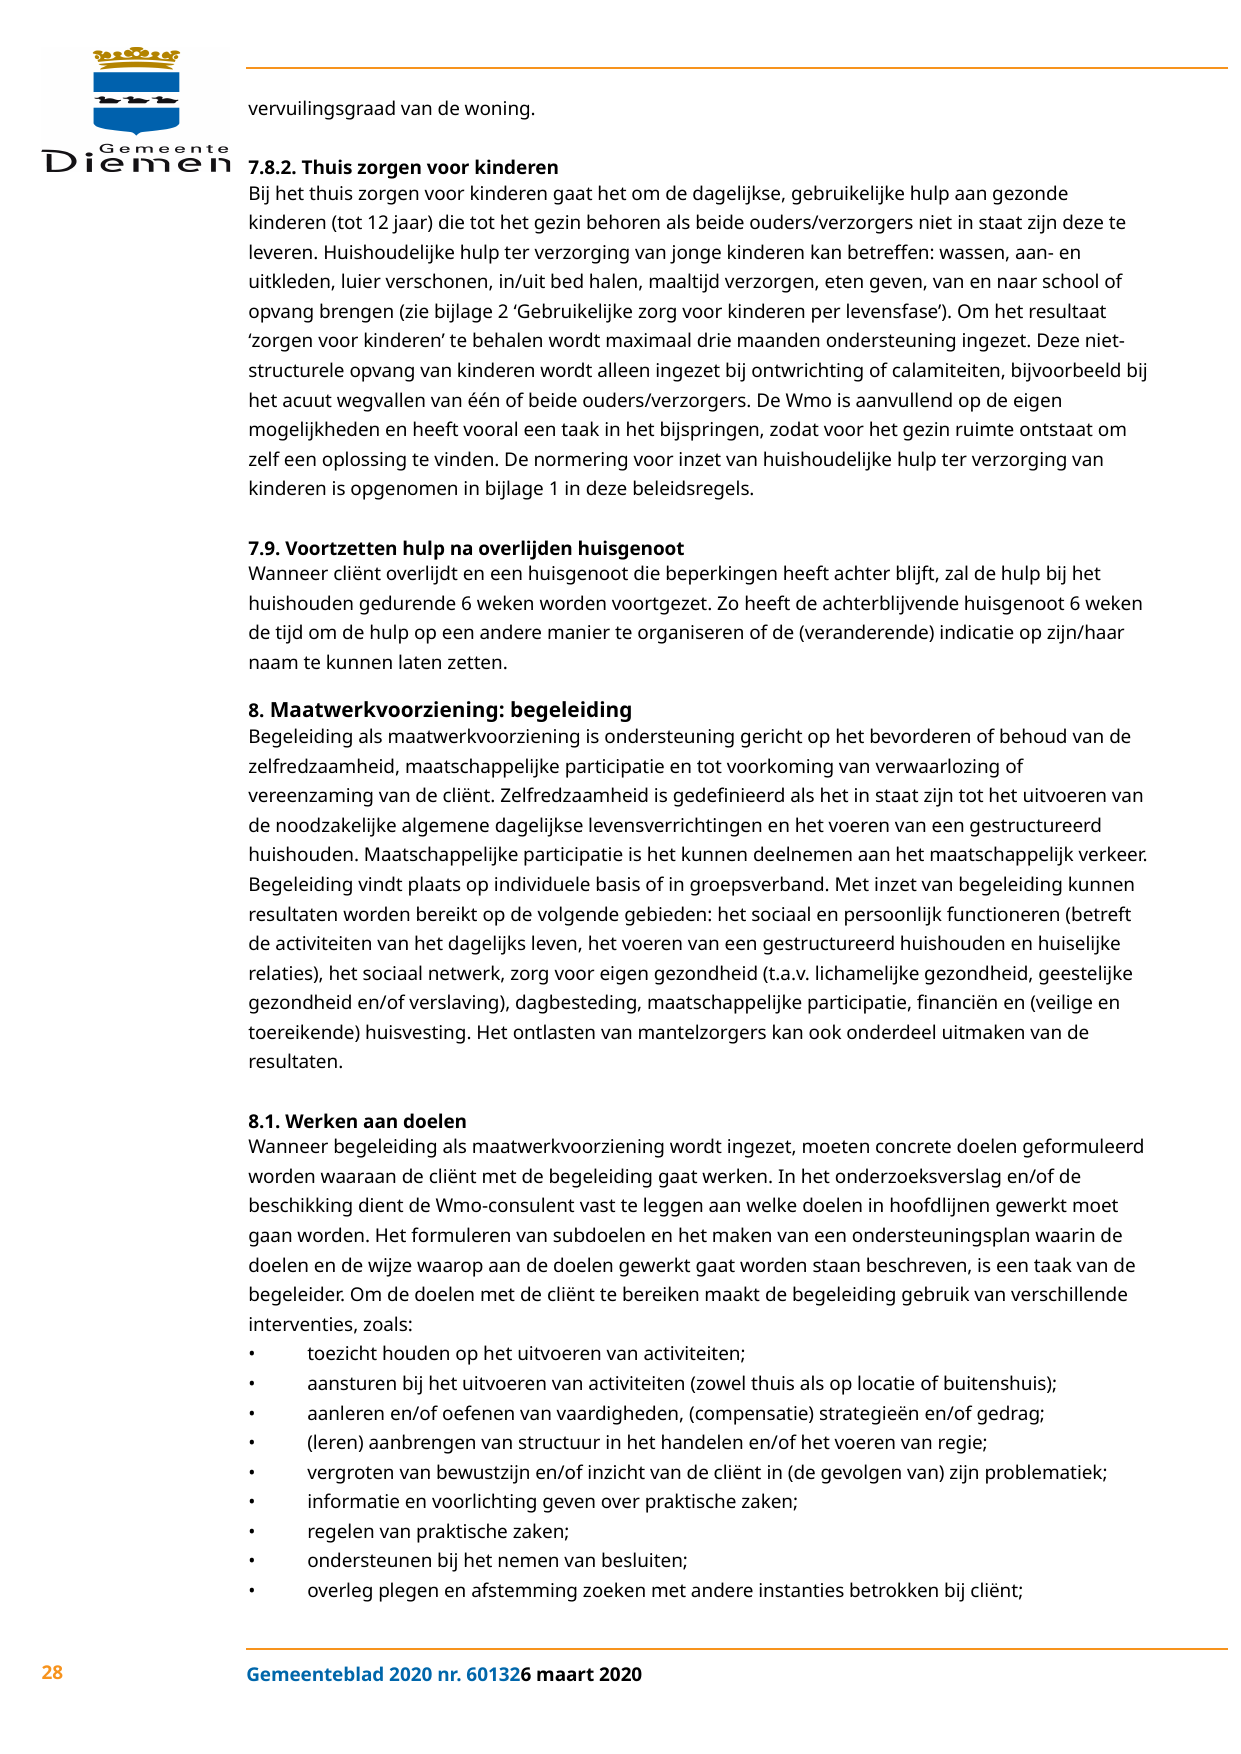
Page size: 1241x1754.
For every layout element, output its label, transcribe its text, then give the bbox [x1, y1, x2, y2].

list overleg plegen en afstemming zoeken met andere instanties betrokken bij cliënt; [248, 1577, 1152, 1603]
text Wanneer begeleiding als maatwerkvoorziening wordt ingezet, moeten concrete doelen geformuleerd worden waaraan de cliënt met de begeleiding gaat werken. In het onderzoeksverslag en/of de beschikking dient de Wmo-consulent vast te leggen aan welke doelen in hoofdlijnen gewerkt moet gaan worden. Het formuleren van subdoelen en het maken van een ondersteuningsplan waarin de doelen en de wijze waarop aan de doelen gewerkt gaat worden staan beschreven, is een taak van de begeleider. Om de doelen met de cliënt te bereiken maakt de begeleiding gebruik van verschillende interventies, zoals: [248, 1133, 1152, 1337]
list ondersteunen bij het nemen van besluiten; [248, 1548, 1152, 1573]
text vervuilingsgraad van de woning. [248, 95, 1152, 121]
text 8. Maatwerkvoorziening: begeleiding [248, 695, 1152, 723]
list aansturen bij het uitvoeren van activiteiten (zowel thuis als op locatie of buitenshuis); [248, 1370, 1152, 1396]
text Bij het thuis zorgen voor kinderen gaat het om de dagelijkse, gebruikelijke hulp aan gezonde kinderen (tot 12 jaar) die tot het gezin behoren als beide ouders/verzorgers niet in staat zijn deze te leveren. Huishoudelijke hulp ter verzorging van jonge kinderen kan betreffen: wassen, aan- en uitkleden, luier verschonen, in/uit bed halen, maaltijd verzorgen, eten geven, van en naar school of opvang brengen (zie bijlage 2 ‘Gebruikelijke zorg voor kinderen per levensfase’). Om het resultaat ‘zorgen voor kinderen’ te behalen wordt maximaal drie maanden ondersteuning ingezet. Deze niet-structurele opvang van kinderen wordt alleen ingezet bij ontwrichting of calamiteiten, bijvoorbeeld bij het acuut wegvallen van één of beide ouders/verzorgers. De Wmo is aanvullend op de eigen mogelijkheden en heeft vooral een taak in het bijspringen, zodat voor het gezin ruimte ontstaat om zelf een oplossing te vinden. De normering voor inzet van huishoudelijke hulp ter verzorging van kinderen is opgenomen in bijlage 1 in deze beleidsregels. [248, 180, 1152, 501]
text 8.1. Werken aan doelen [248, 1108, 1152, 1133]
list aanleren en/of oefenen van vaardigheden, (compensatie) strategieën en/of gedrag; [248, 1400, 1152, 1426]
text Wanneer cliënt overlijdt en een huisgenoot die beperkingen heeft achter blijft, zal de hulp bij het huishouden gedurende 6 weken worden voortgezet. Zo heeft de achterblijvende huisgenoot 6 weken de tijd om de hulp op een andere manier te organiseren of de (veranderende) indicatie op zijn/haar naam te kunnen laten zetten. [248, 560, 1152, 675]
picture [41, 47, 231, 172]
text 7.8.2. Thuis zorgen voor kinderen [248, 154, 1152, 180]
list regelen van praktische zaken; [248, 1518, 1152, 1544]
text Begeleiding als maatwerkvoorziening is ondersteuning gericht op het bevorderen of behoud van de zelfredzaamheid, maatschappelijke participatie en tot voorkoming van verwaarlozing of vereenzaming van de cliënt. Zelfredzaamheid is gedefinieerd als het in staat zijn tot het uitvoeren van de noodzakelijke algemene dagelijkse levensverrichtingen en het voeren van een gestructureerd huishouden. Maatschappelijke participatie is het kunnen deelnemen aan het maatschappelijk verkeer. Begeleiding vindt plaats op individuele basis of in groepsverband. Met inzet van begeleiding kunnen resultaten worden bereikt op de volgende gebieden: het sociaal en persoonlijk functioneren (betreft de activiteiten van het dagelijks leven, het voeren van een gestructureerd huishouden en huiselijke relaties), het sociaal netwerk, zorg voor eigen gezondheid (t.a.v. lichamelijke gezondheid, geestelijke gezondheid en/of verslaving), dagbesteding, maatschappelijke participatie, financiën en (veilige en toereikende) huisvesting. Het ontlasten van mantelzorgers kan ook onderdeel uitmaken van de resultaten. [248, 723, 1152, 1074]
list informatie en voorlichting geven over praktische zaken; [248, 1488, 1152, 1514]
text 7.9. Voortzetten hulp na overlijden huisgenoot [248, 535, 1152, 560]
list vergroten van bewustzijn en/of inzicht van de cliënt in (de gevolgen van) zijn problematiek; [248, 1459, 1152, 1485]
list (leren) aanbrengen van structuur in het handelen en/of het voeren van regie; [248, 1429, 1152, 1455]
list toezicht houden op het uitvoeren van activiteiten; [248, 1341, 1152, 1366]
